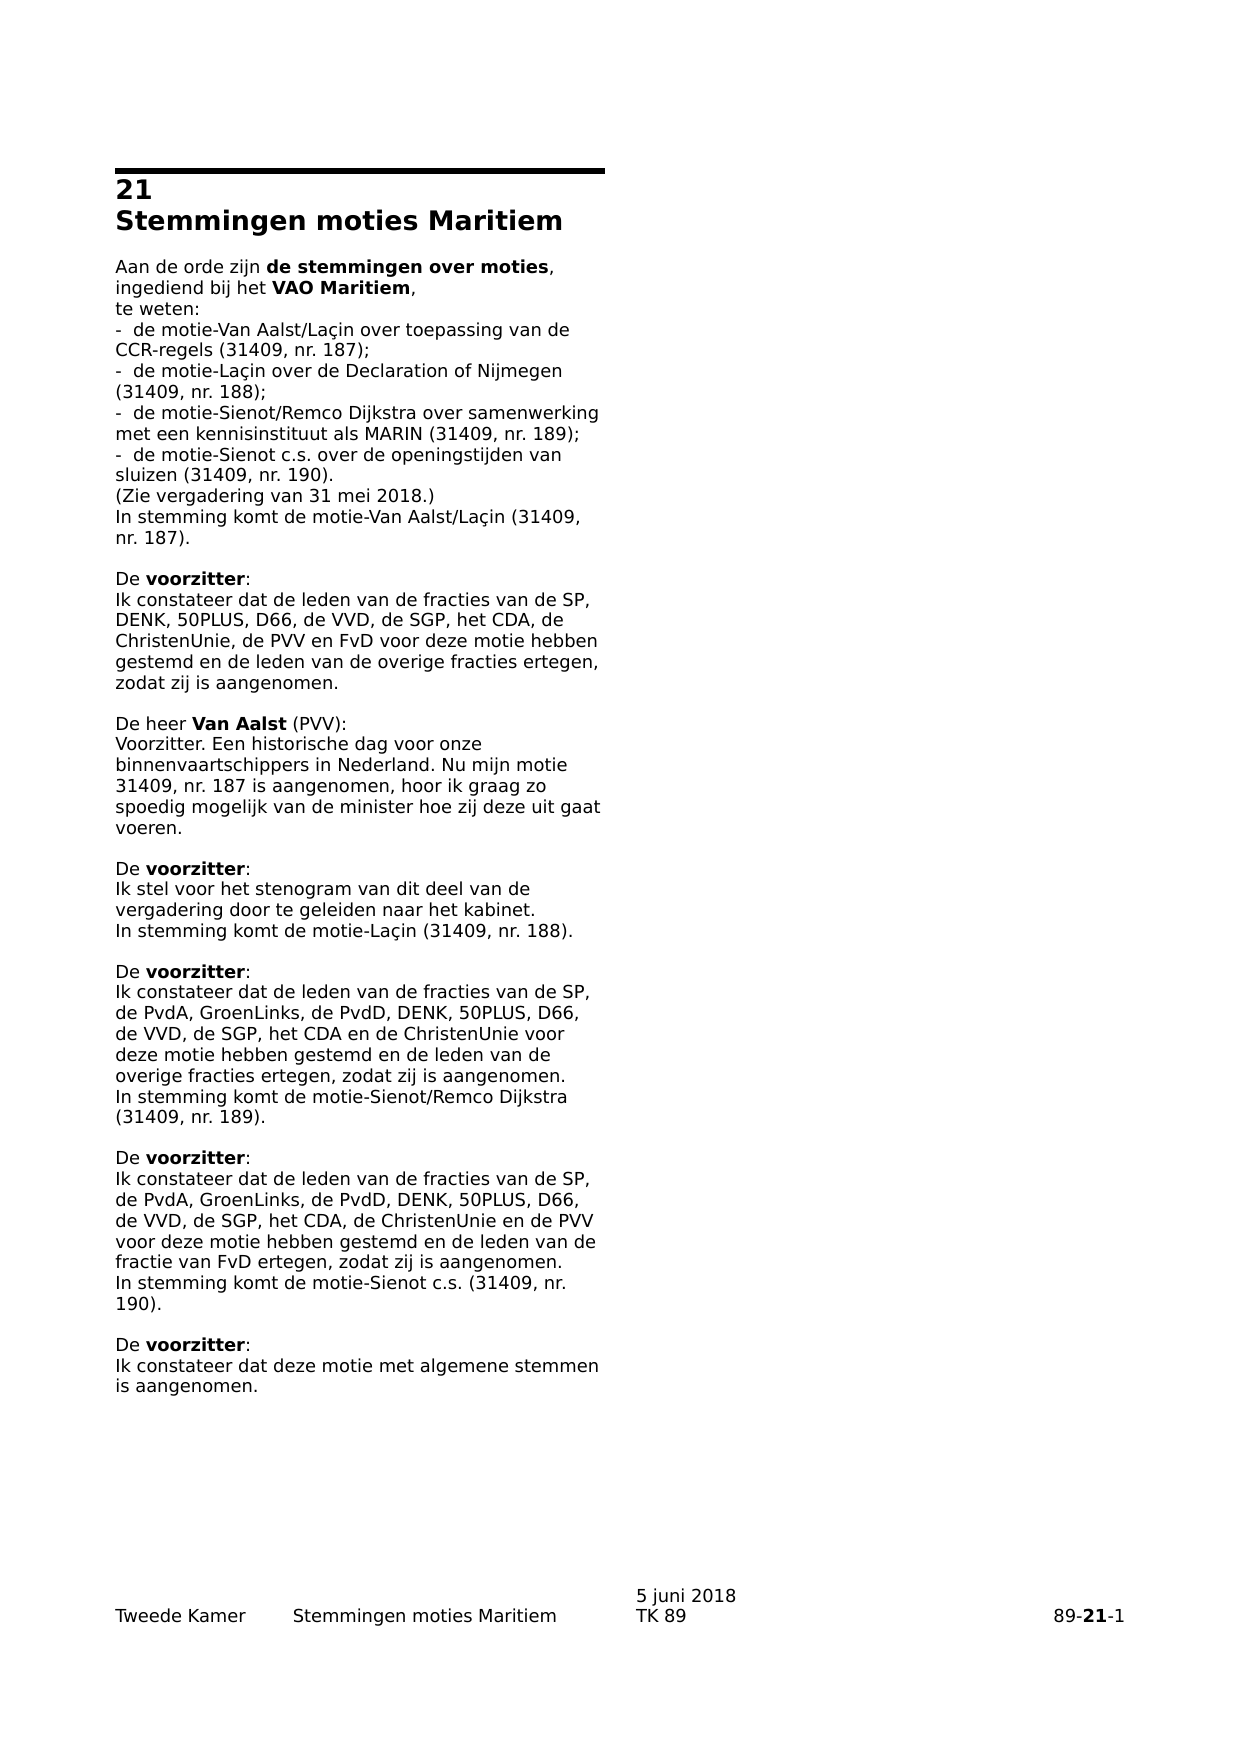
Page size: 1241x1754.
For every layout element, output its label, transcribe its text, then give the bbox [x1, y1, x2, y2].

text Ik stel voor het stenogram van dit deel van de vergadering door te geleiden naar het kabinet. [115, 879, 605, 921]
text (Zie vergadering van 31 mei 2018.) [115, 486, 605, 507]
list de motie-Sienot/Remco Dijkstra over samenwerking met een kennisinstituut als MARIN (31409, nr. 189); [115, 403, 605, 444]
list de motie-Van Aalst/Laçin over toepassing van de CCR-regels (31409, nr. 187); [115, 319, 605, 361]
title 21 Stemmingen moties Maritiem [115, 174, 605, 237]
list de motie-Sienot c.s. over de openingstijden van sluizen (31409, nr. 190). [115, 444, 605, 486]
text Voorzitter. Een historische dag voor onze binnenvaartschippers in Nederland. Nu mijn motie 31409, nr. 187 is aangenomen, hoor ik graag zo spoedig mogelijk van de minister hoe zij deze uit gaat voeren. [115, 734, 605, 838]
text De heer Van Aalst (PVV): [115, 713, 605, 734]
text De voorzitter: [115, 1335, 605, 1355]
text Ik constateer dat de leden van de fracties van de SP, de PvdA, GroenLinks, de PvdD, DENK, 50PLUS, D66, de VVD, de SGP, het CDA en de ChristenUnie voor deze motie hebben gestemd en de leden van de overige fracties ertegen, zodat zij is aangenomen. [115, 982, 605, 1086]
list de motie-Laçin over de Declaration of Nijmegen (31409, nr. 188); [115, 361, 605, 403]
text Aan de orde zijn de stemmingen over moties, ingediend bij het VAO Maritiem, [115, 257, 605, 298]
text In stemming komt de motie-Sienot c.s. (31409, nr. 190). [115, 1273, 605, 1315]
text Ik constateer dat de leden van de fracties van de SP, de PvdA, GroenLinks, de PvdD, DENK, 50PLUS, D66, de VVD, de SGP, het CDA, de ChristenUnie en de PVV voor deze motie hebben gestemd en de leden van de fractie van FvD ertegen, zodat zij is aangenomen. [115, 1169, 605, 1273]
text De voorzitter: [115, 858, 605, 879]
text In stemming komt de motie-Laçin (31409, nr. 188). [115, 921, 605, 942]
text De voorzitter: [115, 568, 605, 589]
text De voorzitter: [115, 1148, 605, 1169]
text De voorzitter: [115, 962, 605, 982]
text te weten: [115, 298, 605, 319]
text In stemming komt de motie-Van Aalst/Laçin (31409, nr. 187). [115, 507, 605, 548]
text In stemming komt de motie-Sienot/Remco Dijkstra (31409, nr. 189). [115, 1086, 605, 1128]
text Ik constateer dat deze motie met algemene stemmen is aangenomen. [115, 1355, 605, 1397]
text Ik constateer dat de leden van de fracties van de SP, DENK, 50PLUS, D66, de VVD, de SGP, het CDA, de ChristenUnie, de PVV en FvD voor deze motie hebben gestemd en de leden van de overige fracties ertegen, zodat zij is aangenomen. [115, 589, 605, 693]
